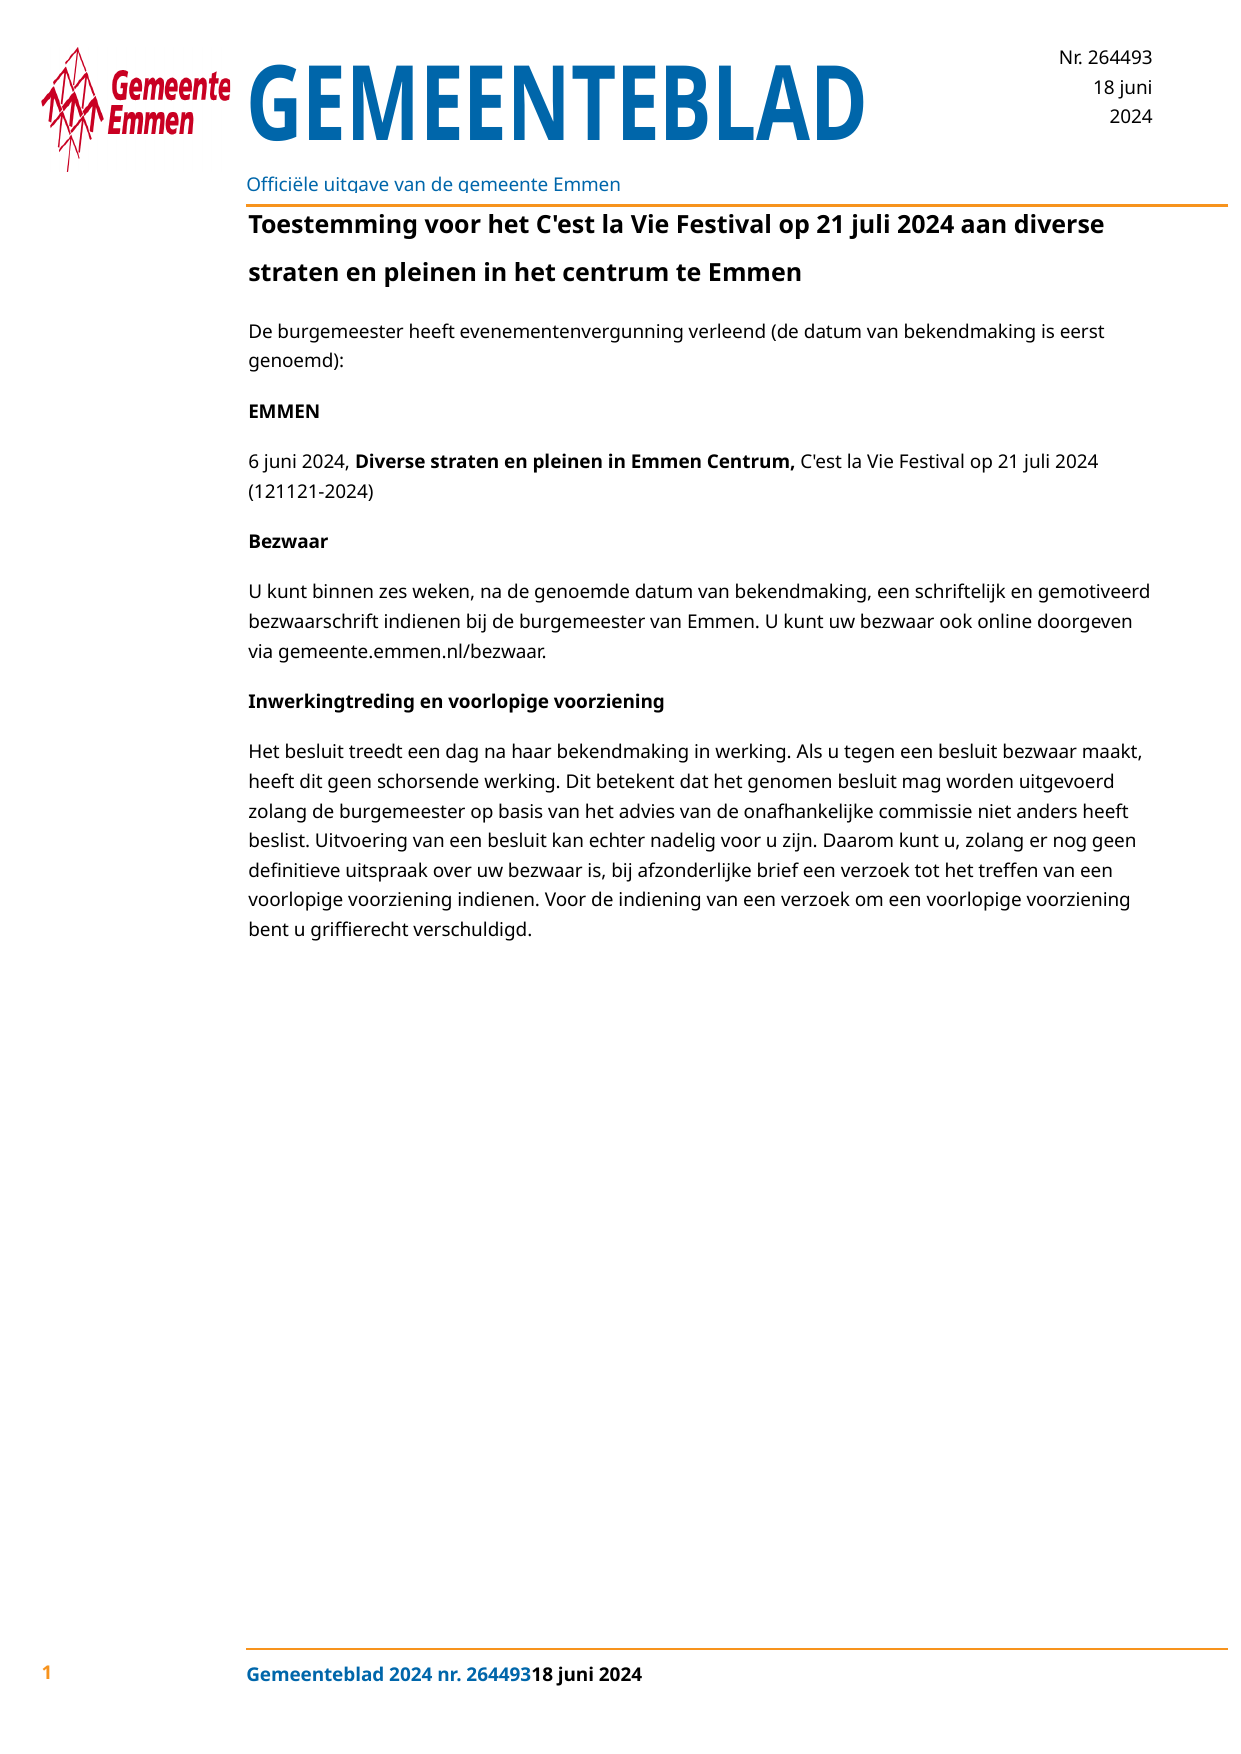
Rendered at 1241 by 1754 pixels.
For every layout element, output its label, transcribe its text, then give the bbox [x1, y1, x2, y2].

text U kunt binnen zes weken, na de genoemde datum van bekendmaking, een schriftelijk en gemotiveerd bezwaarschrift indienen bij de burgemeester van Emmen. U kunt uw bezwaar ook online doorgeven via gemeente.emmen.nl/bezwaar. [248, 579, 1152, 664]
text EMMEN [248, 398, 1152, 424]
text Bezwaar [248, 528, 1152, 554]
picture [41, 47, 231, 172]
text 6 juni 2024, Diverse straten en pleinen in Emmen Centrum, C'est la Vie Festival op 21 juli 2024 (121121-2024) [248, 448, 1152, 504]
text Het besluit treedt een dag na haar bekendmaking in werking. Als u tegen een besluit bezwaar maakt, heeft dit geen schorsende werking. Dit betekent dat het genomen besluit mag worden uitgevoerd zolang de burgemeester op basis van het advies van de onafhankelijke commissie niet anders heeft beslist. Uitvoering van een besluit kan echter nadelig voor u zijn. Daarom kunt u, zolang er nog geen definitieve uitspraak over uw bezwaar is, bij afzonderlijke brief een verzoek tot het treffen van een voorlopige voorziening indienen. Voor de indiening van een verzoek om een voorlopige voorziening bent u griffierecht verschuldigd. [248, 739, 1152, 942]
text Toestemming voor het C'est la Vie Festival op 21 juli 2024 aan diverse straten en pleinen in het centrum te Emmen [248, 207, 1152, 288]
text Inwerkingtreding en voorlopige voorziening [248, 688, 1152, 714]
text De burgemeester heeft evenementenvergunning verleend (de datum van bekendmaking is eerst genoemd): [248, 318, 1152, 373]
